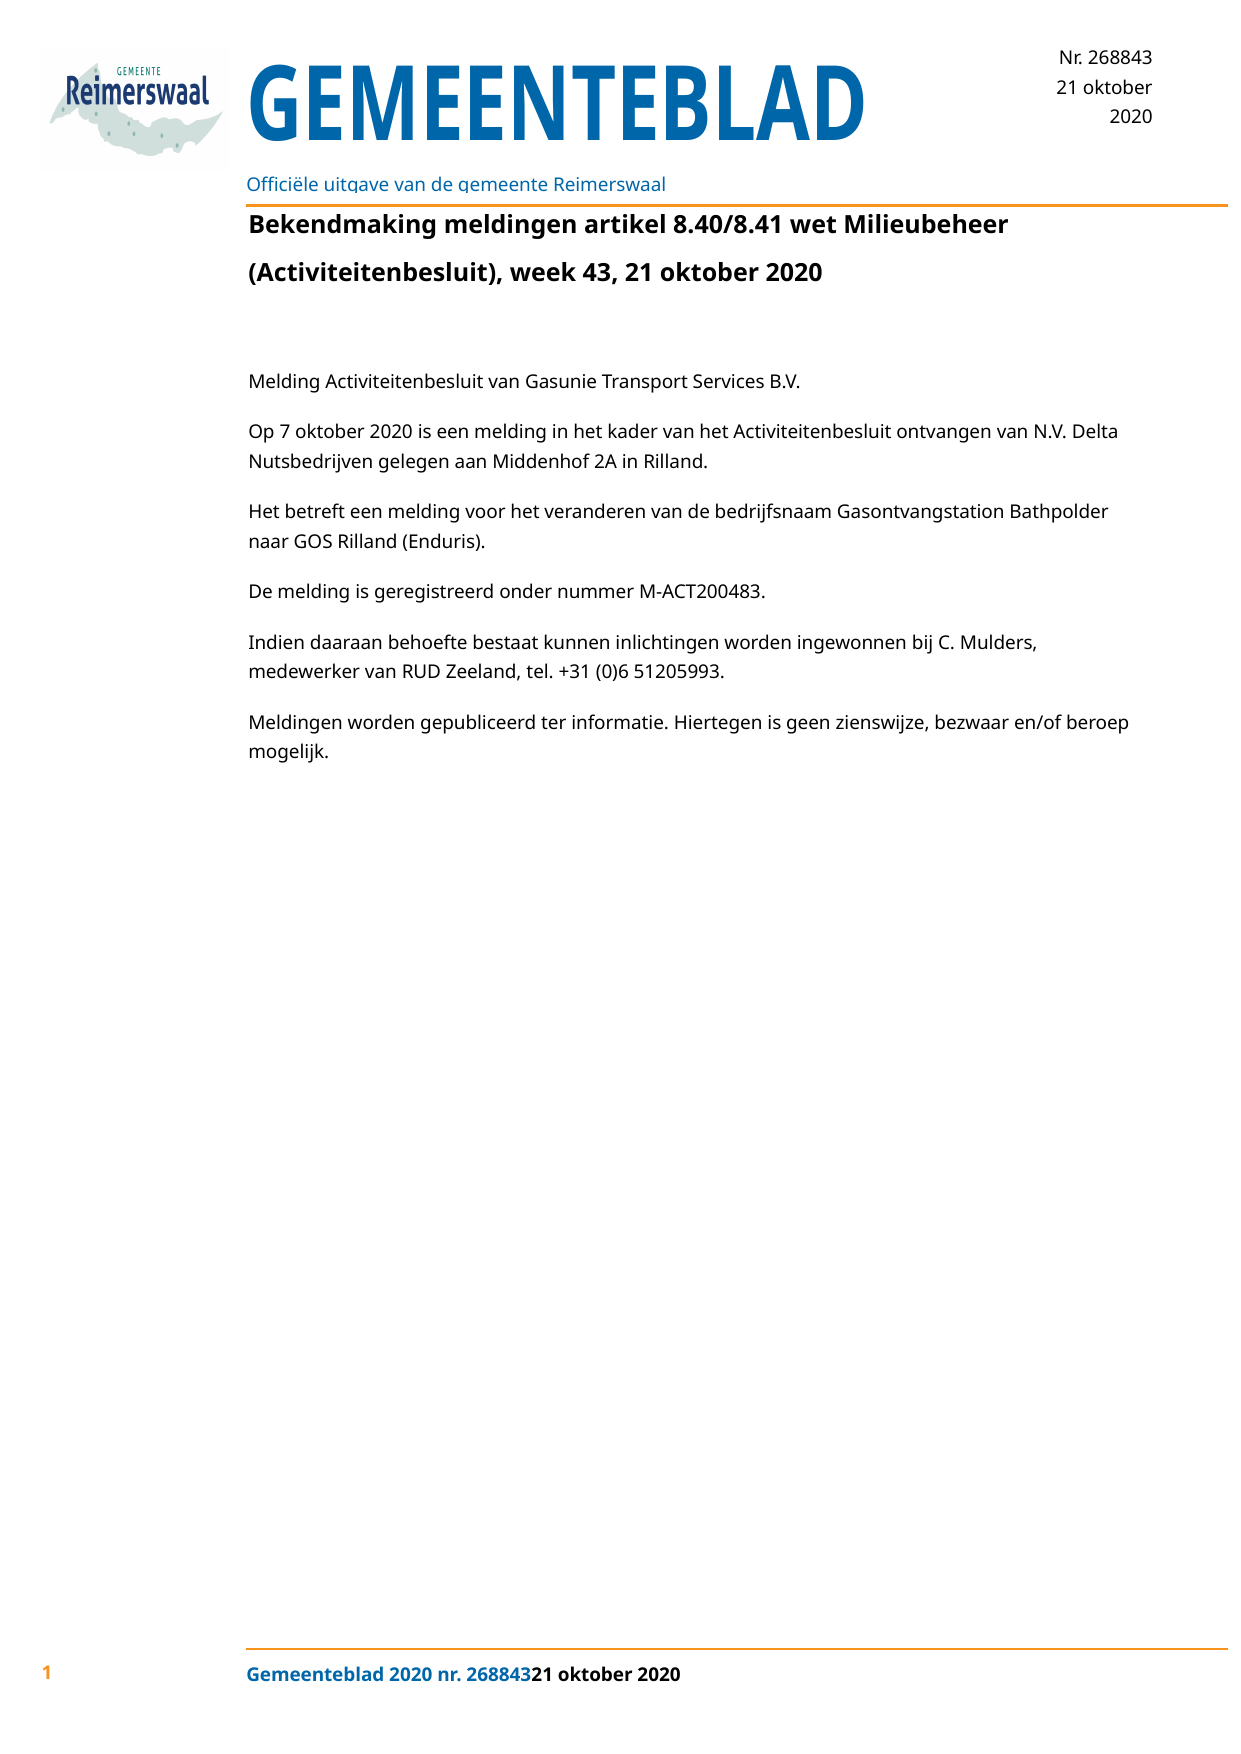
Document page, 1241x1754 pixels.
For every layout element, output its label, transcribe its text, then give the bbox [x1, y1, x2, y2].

text Het betreft een melding voor het veranderen van de bedrijfsnaam Gasontvangstation Bathpolder naar GOS Rilland (Enduris). [248, 499, 1152, 554]
picture [41, 47, 231, 172]
text Indien daaraan behoefte bestaat kunnen inlichtingen worden ingewonnen bij C. Mulders, medewerker van RUD Zeeland, tel. +31 (0)6 51205993. [248, 629, 1152, 684]
text Melding Activiteitenbesluit van Gasunie Transport Services B.V. [248, 368, 1152, 394]
text Meldingen worden gepubliceerd ter informatie. Hiertegen is geen zienswijze, bezwaar en/of beroep mogelijk. [248, 709, 1152, 764]
text Op 7 oktober 2020 is een melding in het kader van het Activiteitenbesluit ontvangen van N.V. Delta Nutsbedrijven gelegen aan Middenhof 2A in Rilland. [248, 419, 1152, 474]
text Bekendmaking meldingen artikel 8.40/8.41 wet Milieubeheer (Activiteitenbesluit), week 43, 21 oktober 2020 [248, 207, 1152, 288]
text De melding is geregistreerd onder nummer M-ACT200483. [248, 579, 1152, 604]
